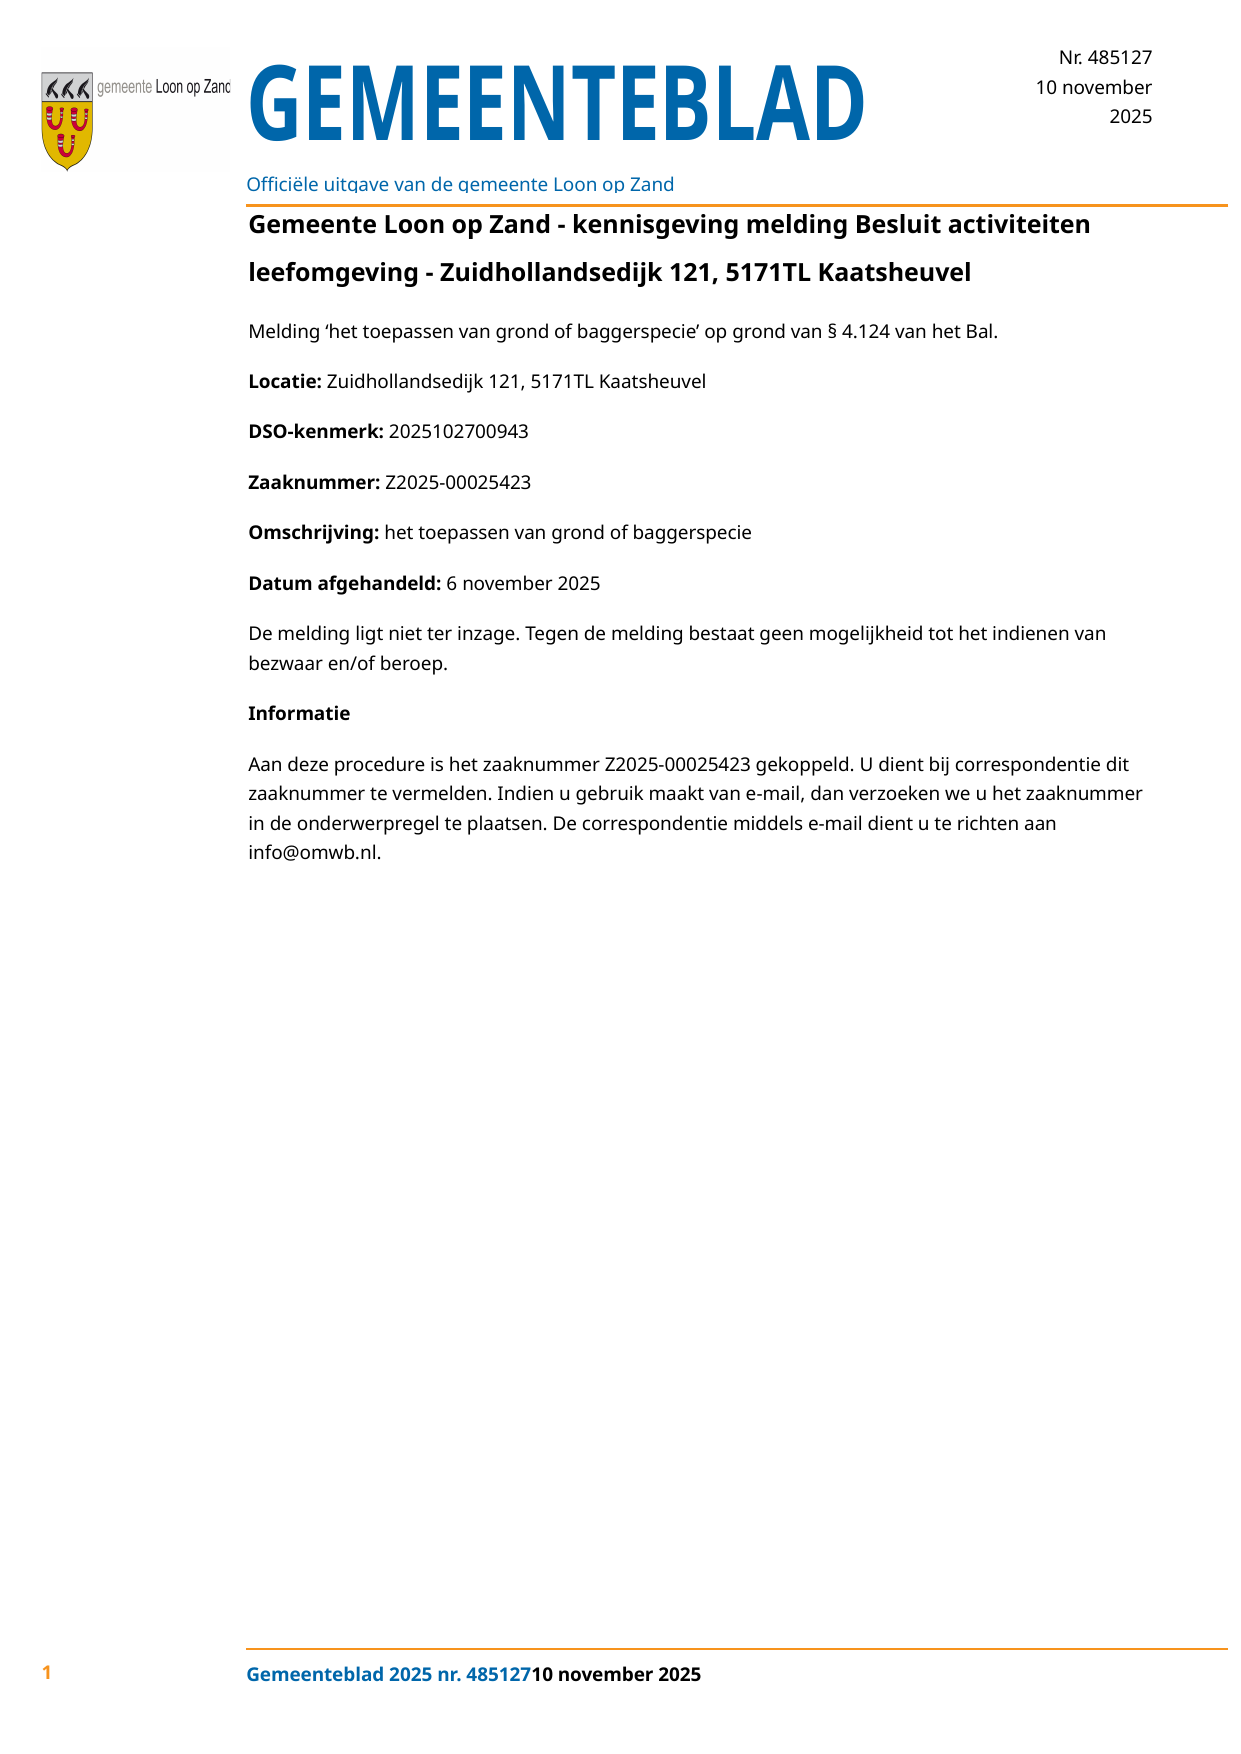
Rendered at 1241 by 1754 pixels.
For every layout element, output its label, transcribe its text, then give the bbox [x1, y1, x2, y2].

text DSO-kenmerk: 2025102700943 [248, 419, 1152, 444]
text Omschrijving: het toepassen van grond of baggerspecie [248, 519, 1152, 545]
text Gemeente Loon op Zand - kennisgeving melding Besluit activiteiten leefomgeving - Zuidhollandsedijk 121, 5171TL Kaatsheuvel [248, 207, 1152, 288]
text Zaaknummer: Z2025-00025423 [248, 469, 1152, 495]
picture [41, 47, 231, 172]
text Locatie: Zuidhollandsedijk 121, 5171TL Kaatsheuvel [248, 368, 1152, 394]
text Aan deze procedure is het zaaknummer Z2025-00025423 gekoppeld. U dient bij correspondentie dit zaaknummer te vermelden. Indien u gebruik maakt van e-mail, dan verzoeken we u het zaaknummer in de onderwerpregel te plaatsen. De correspondentie middels e-mail dient u te richten aan info@omwb.nl. [248, 751, 1152, 865]
text De melding ligt niet ter inzage. Tegen de melding bestaat geen mogelijkheid tot het indienen van bezwaar en/of beroep. [248, 620, 1152, 676]
text Melding ‘het toepassen van grond of baggerspecie’ op grond van § 4.124 van het Bal. [248, 318, 1152, 344]
text Informatie [248, 700, 1152, 726]
text Datum afgehandeld: 6 november 2025 [248, 570, 1152, 596]
